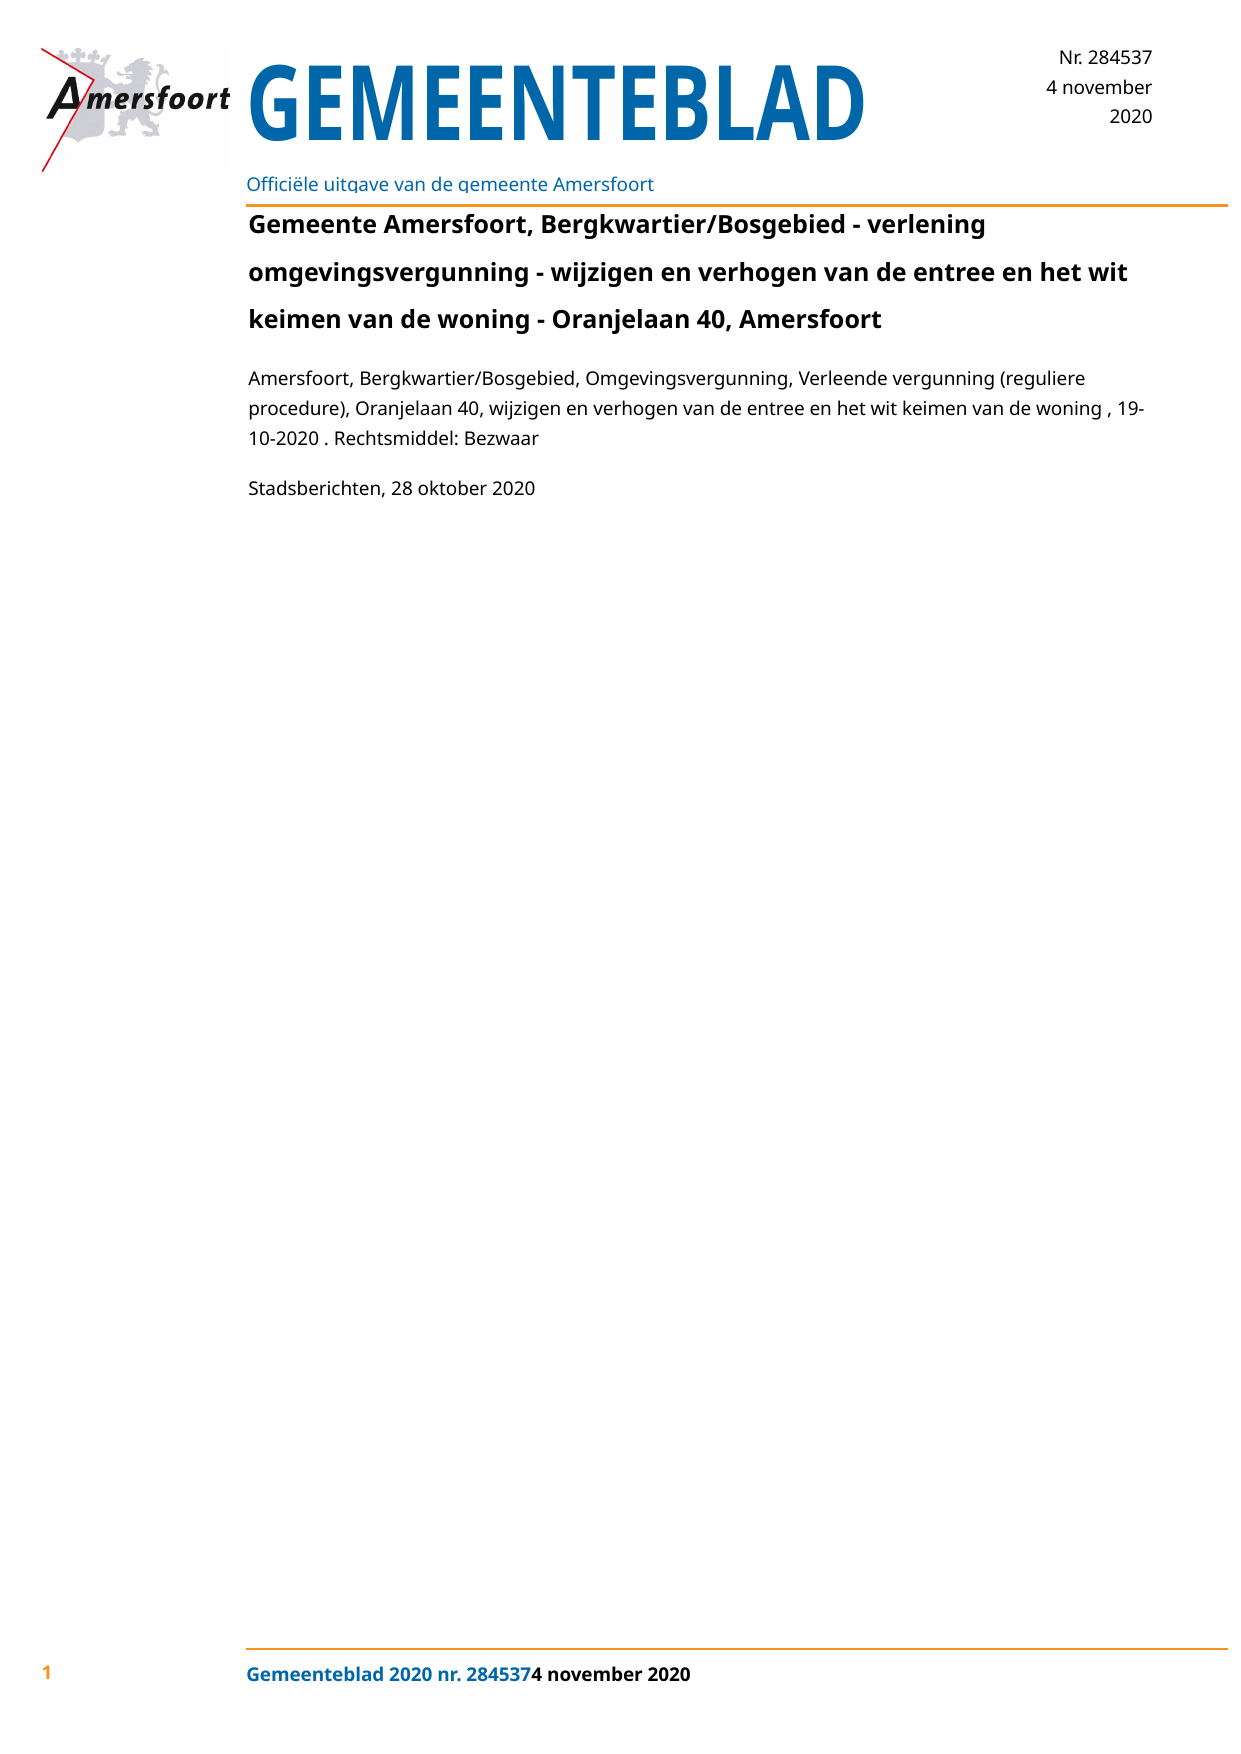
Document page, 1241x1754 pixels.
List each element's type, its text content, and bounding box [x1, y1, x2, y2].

picture [41, 47, 231, 172]
text Gemeente Amersfoort, Bergkwartier/Bosgebied - verlening omgevingsvergunning - wijzigen en verhogen van de entree en het wit keimen van de woning - Oranjelaan 40, Amersfoort [248, 207, 1152, 336]
text Amersfoort, Bergkwartier/Bosgebied, Omgevingsvergunning, Verleende vergunning (reguliere procedure), Oranjelaan 40, wijzigen en verhogen van de entree en het wit keimen van de woning , 19-10-2020 . Rechtsmiddel: Bezwaar [248, 366, 1152, 450]
text Stadsberichten, 28 oktober 2020 [248, 475, 1152, 501]
